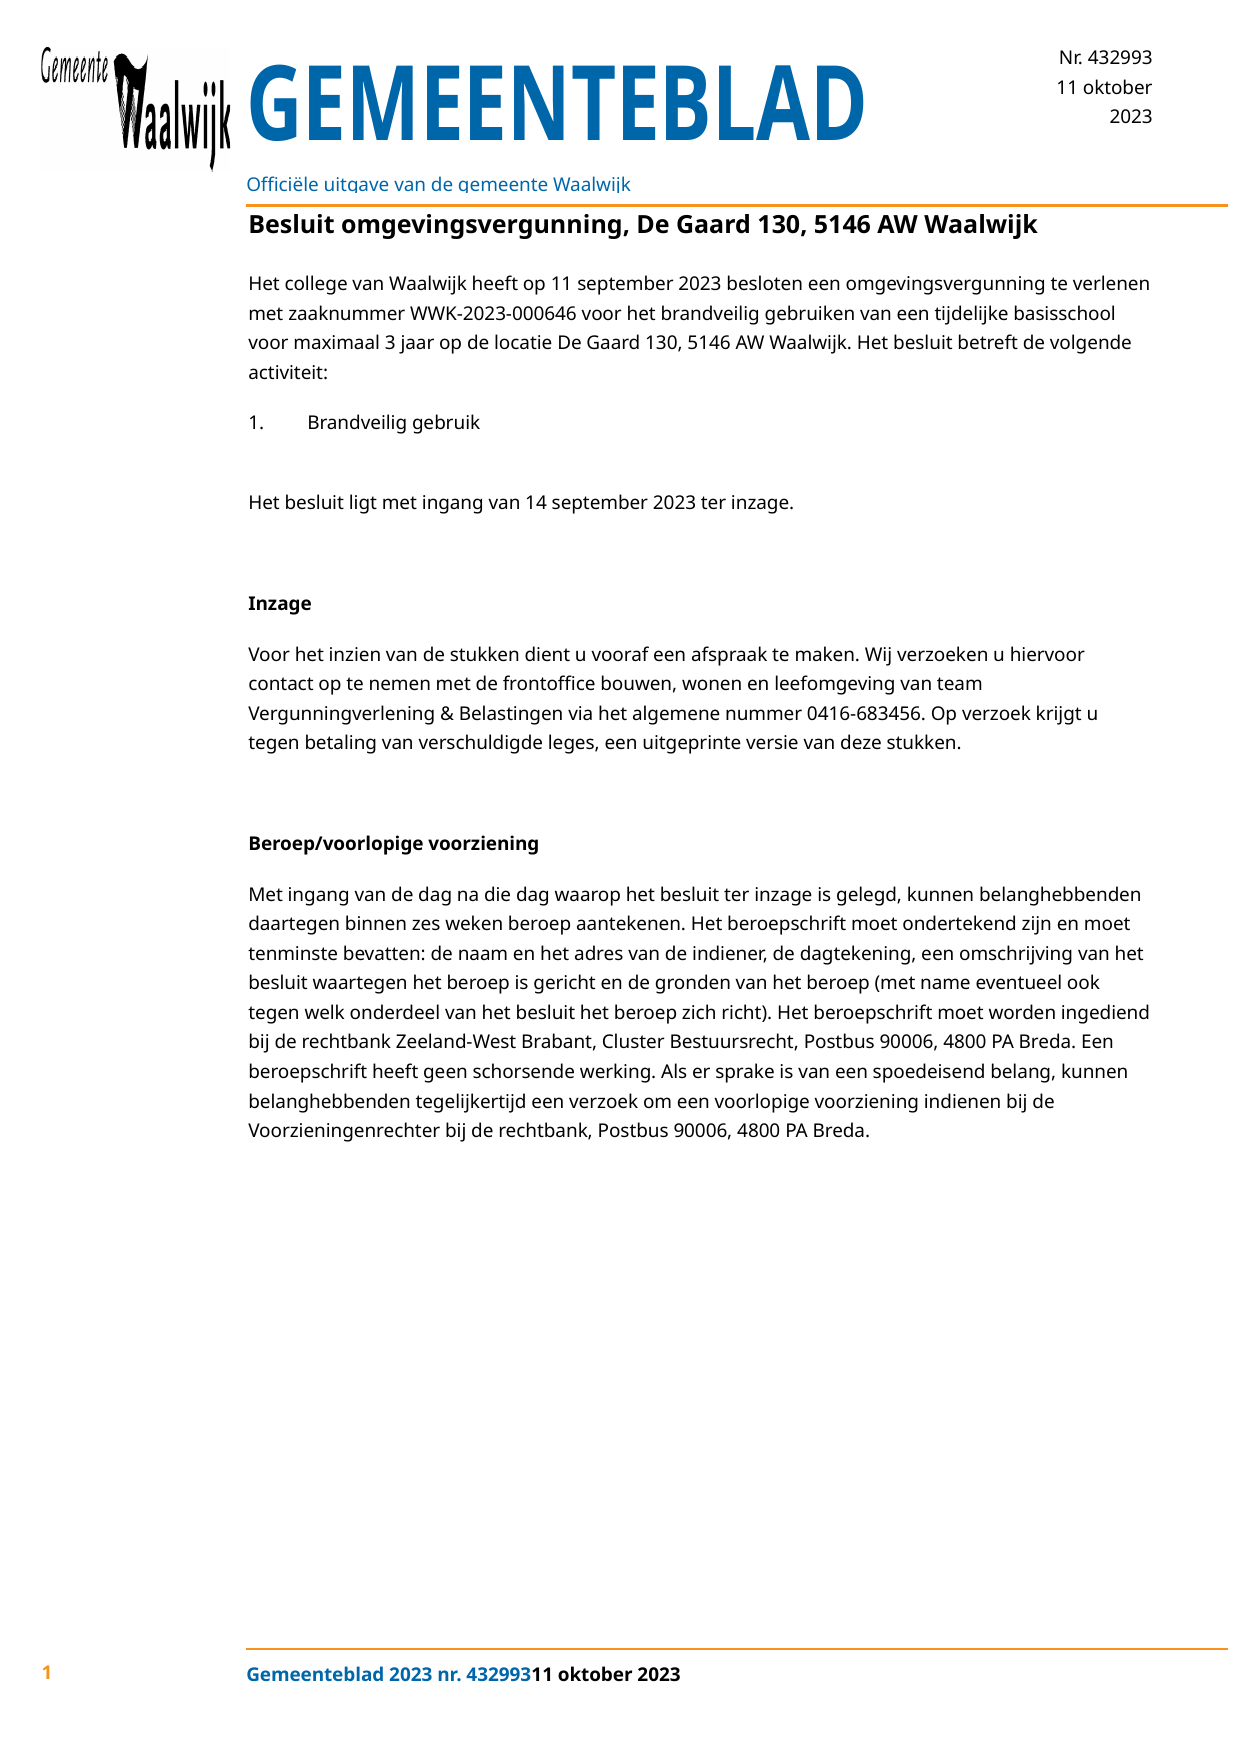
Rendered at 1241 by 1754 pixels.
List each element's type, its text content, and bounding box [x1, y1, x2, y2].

list Brandveilig gebruik [248, 409, 1152, 435]
text Voor het inzien van de stukken dient u vooraf een afspraak te maken. Wij verzoeken u hiervoor contact op te nemen met de frontoffice bouwen, wonen en leefomgeving van team Vergunningverlening & Belastingen via het algemene nummer 0416-683456. Op verzoek krijgt u tegen betaling van verschuldigde leges, een uitgeprinte versie van deze stukken. [248, 641, 1152, 755]
picture [41, 47, 231, 172]
text Beroep/voorlopige voorziening [248, 830, 1152, 856]
text Het besluit ligt met ingang van 14 september 2023 ter inzage. [248, 489, 1152, 515]
text Het college van Waalwijk heeft op 11 september 2023 besloten een omgevingsvergunning te verlenen met zaaknummer WWK-2023-000646 voor het brandveilig gebruiken van een tijdelijke basisschool voor maximaal 3 jaar op de locatie De Gaard 130, 5146 AW Waalwijk. Het besluit betreft de volgende activiteit: [248, 270, 1152, 385]
text Met ingang van de dag na die dag waarop het besluit ter inzage is gelegd, kunnen belanghebbenden daartegen binnen zes weken beroep aantekenen. Het beroepschrift moet ondertekend zijn en moet tenminste bevatten: de naam en het adres van de indiener, de dagtekening, een omschrijving van het besluit waartegen het beroep is gericht en de gronden van het beroep (met name eventueel ook tegen welk onderdeel van het besluit het beroep zich richt). Het beroepschrift moet worden ingediend bij de rechtbank Zeeland-West Brabant, Cluster Bestuursrecht, Postbus 90006, 4800 PA Breda. Een beroepschrift heeft geen schorsende werking. Als er sprake is van een spoedeisend belang, kunnen belanghebbenden tegelijkertijd een verzoek om een voorlopige voorziening indienen bij de Voorzieningenrechter bij de rechtbank, Postbus 90006, 4800 PA Breda. [248, 881, 1152, 1143]
text Besluit omgevingsvergunning, De Gaard 130, 5146 AW Waalwijk [248, 207, 1152, 241]
text Inzage [248, 590, 1152, 616]
